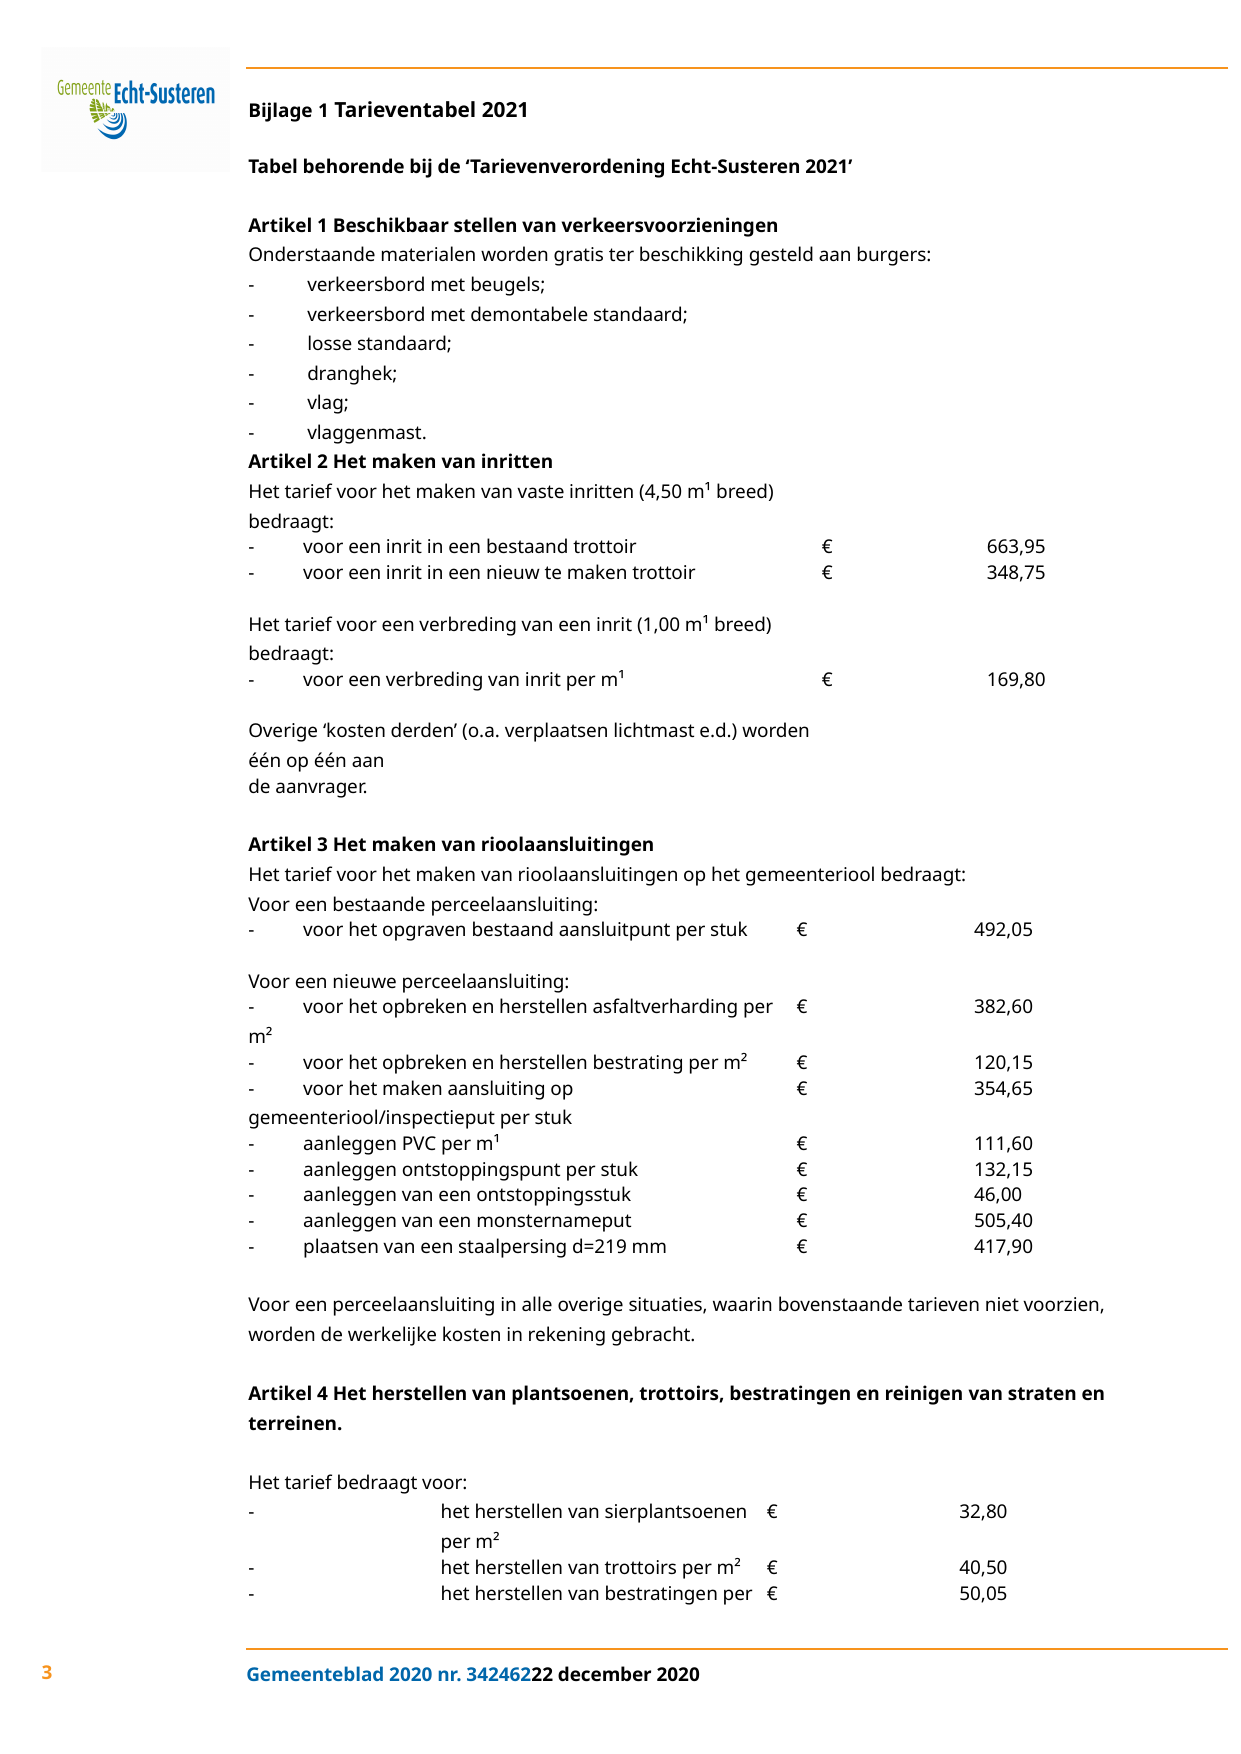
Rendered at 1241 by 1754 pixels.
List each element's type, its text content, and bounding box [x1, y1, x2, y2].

text Het tarief voor het maken van rioolaansluitingen op het gemeenteriool bedraagt: [248, 861, 1152, 887]
table_cell - voor het maken aansluiting op gemeenteriool/inspectieput per stuk [248, 1075, 796, 1130]
table_cell [987, 692, 1152, 718]
table_cell 132,15 [974, 1156, 1152, 1182]
table_cell Het tarief voor een verbreding van een inrit (1,00 m¹ breed) bedraagt: [248, 611, 822, 666]
table_cell - voor het opbreken en herstellen bestrating per m² [248, 1049, 796, 1075]
table_header 32,80 [959, 1499, 1152, 1554]
table_cell - [248, 1580, 440, 1606]
table_cell [822, 611, 987, 666]
table_cell Voor een nieuwe perceelaansluiting: [248, 968, 796, 994]
table_cell - voor het opbreken en herstellen asfaltverharding per m² [248, 994, 796, 1049]
table_cell - aanleggen van een ontstoppingsstuk [248, 1182, 796, 1207]
table_header [987, 479, 1152, 534]
table_cell - plaatsen van een staalpersing d=219 mm [248, 1233, 796, 1259]
table_cell [822, 773, 987, 799]
text Tabel behorende bij de ‘Tarievenverordening Echt-Susteren 2021’ [248, 153, 1152, 179]
text Artikel 3 Het maken van rioolaansluitingen [248, 832, 1152, 857]
picture [41, 47, 231, 172]
table_cell [822, 585, 987, 611]
table_cell [987, 718, 1152, 773]
table_cell 505,40 [974, 1207, 1152, 1233]
table_cell [974, 942, 1152, 968]
table_cell - voor een inrit in een nieuw te maken trottoir [248, 560, 822, 585]
table_cell 46,00 [974, 1182, 1152, 1207]
text Bijlage 1 Tarieventabel 2021 [248, 95, 1152, 123]
table_header Voor een bestaande perceelaansluiting: [248, 891, 796, 917]
table_cell [248, 942, 796, 968]
table_cell [974, 968, 1152, 994]
table_cell € [822, 534, 987, 559]
table_header Het tarief voor het maken van vaste inritten (4,50 m¹ breed) bedraagt: [248, 479, 822, 534]
table_cell 354,65 [974, 1075, 1152, 1130]
table_header € [767, 1499, 959, 1554]
table_cell 417,90 [974, 1233, 1152, 1259]
table_cell € [796, 1075, 974, 1130]
table_cell € [796, 917, 974, 942]
table_header [796, 891, 974, 917]
table_cell 50,05 [959, 1580, 1152, 1606]
table_cell € [767, 1580, 959, 1606]
list verkeersbord met beugels; [248, 271, 1152, 297]
table_cell - aanleggen ontstoppingspunt per stuk [248, 1156, 796, 1182]
list losse standaard; [248, 330, 1152, 356]
table_cell - voor een verbreding van inrit per m¹ [248, 666, 822, 692]
table_cell - voor een inrit in een bestaand trottoir [248, 534, 822, 559]
table_cell € [796, 1182, 974, 1207]
table_cell 492,05 [974, 917, 1152, 942]
table_cell € [796, 1049, 974, 1075]
table_cell € [822, 560, 987, 585]
table_cell - [248, 1554, 440, 1580]
table_cell 169,80 [987, 666, 1152, 692]
table_cell € [796, 1207, 974, 1233]
table_cell - aanleggen van een monsternameput [248, 1207, 796, 1233]
table_cell - voor het opgraven bestaand aansluitpunt per stuk [248, 917, 796, 942]
table_header het herstellen van sierplantsoenen per m² [440, 1499, 767, 1554]
table_cell 663,95 [987, 534, 1152, 559]
table_cell [987, 773, 1152, 799]
table_cell 120,15 [974, 1049, 1152, 1075]
list vlaggenmast. [248, 419, 1152, 445]
table_cell het herstellen van trottoirs per m² [440, 1554, 767, 1580]
table_cell € [796, 1130, 974, 1156]
table_cell [248, 585, 822, 611]
table_cell [796, 942, 974, 968]
table_header - [248, 1499, 440, 1554]
table_header [822, 479, 987, 534]
table_cell € [822, 666, 987, 692]
table_cell [822, 692, 987, 718]
list dranghek; [248, 360, 1152, 386]
table_header [974, 891, 1152, 917]
table_cell € [796, 1156, 974, 1182]
table_cell € [796, 1233, 974, 1259]
table_cell 348,75 [987, 560, 1152, 585]
text Het tarief bedraagt voor: [248, 1469, 1152, 1495]
table_cell 382,60 [974, 994, 1152, 1049]
table_cell 40,50 [959, 1554, 1152, 1580]
text Artikel 1 Beschikbaar stellen van verkeersvoorzieningen [248, 212, 1152, 238]
table_cell het herstellen van bestratingen per [440, 1580, 767, 1606]
table_cell € [796, 994, 974, 1049]
table_cell [796, 968, 974, 994]
table_cell € [767, 1554, 959, 1580]
table_cell - aanleggen PVC per m¹ [248, 1130, 796, 1156]
table_cell Overige ‘kosten derden’ (o.a. verplaatsen lichtmast e.d.) worden één op één aan [248, 718, 822, 773]
text Onderstaande materialen worden gratis ter beschikking gesteld aan burgers: [248, 242, 1152, 267]
text Voor een perceelaansluiting in alle overige situaties, waarin bovenstaande tarieven niet voorzien, worden de werkelijke kosten in rekening gebracht. [248, 1292, 1152, 1347]
table_cell [248, 692, 822, 718]
list vlag; [248, 389, 1152, 415]
table_cell [987, 585, 1152, 611]
list verkeersbord met demontabele standaard; [248, 301, 1152, 327]
text Artikel 2 Het maken van inritten [248, 449, 1152, 474]
text Artikel 4 Het herstellen van plantsoenen, trottoirs, bestratingen en reinigen van straten en terreinen. [248, 1380, 1152, 1436]
table_cell [822, 718, 987, 773]
table_cell de aanvrager. [248, 773, 822, 799]
table_cell 111,60 [974, 1130, 1152, 1156]
table_cell [987, 611, 1152, 666]
